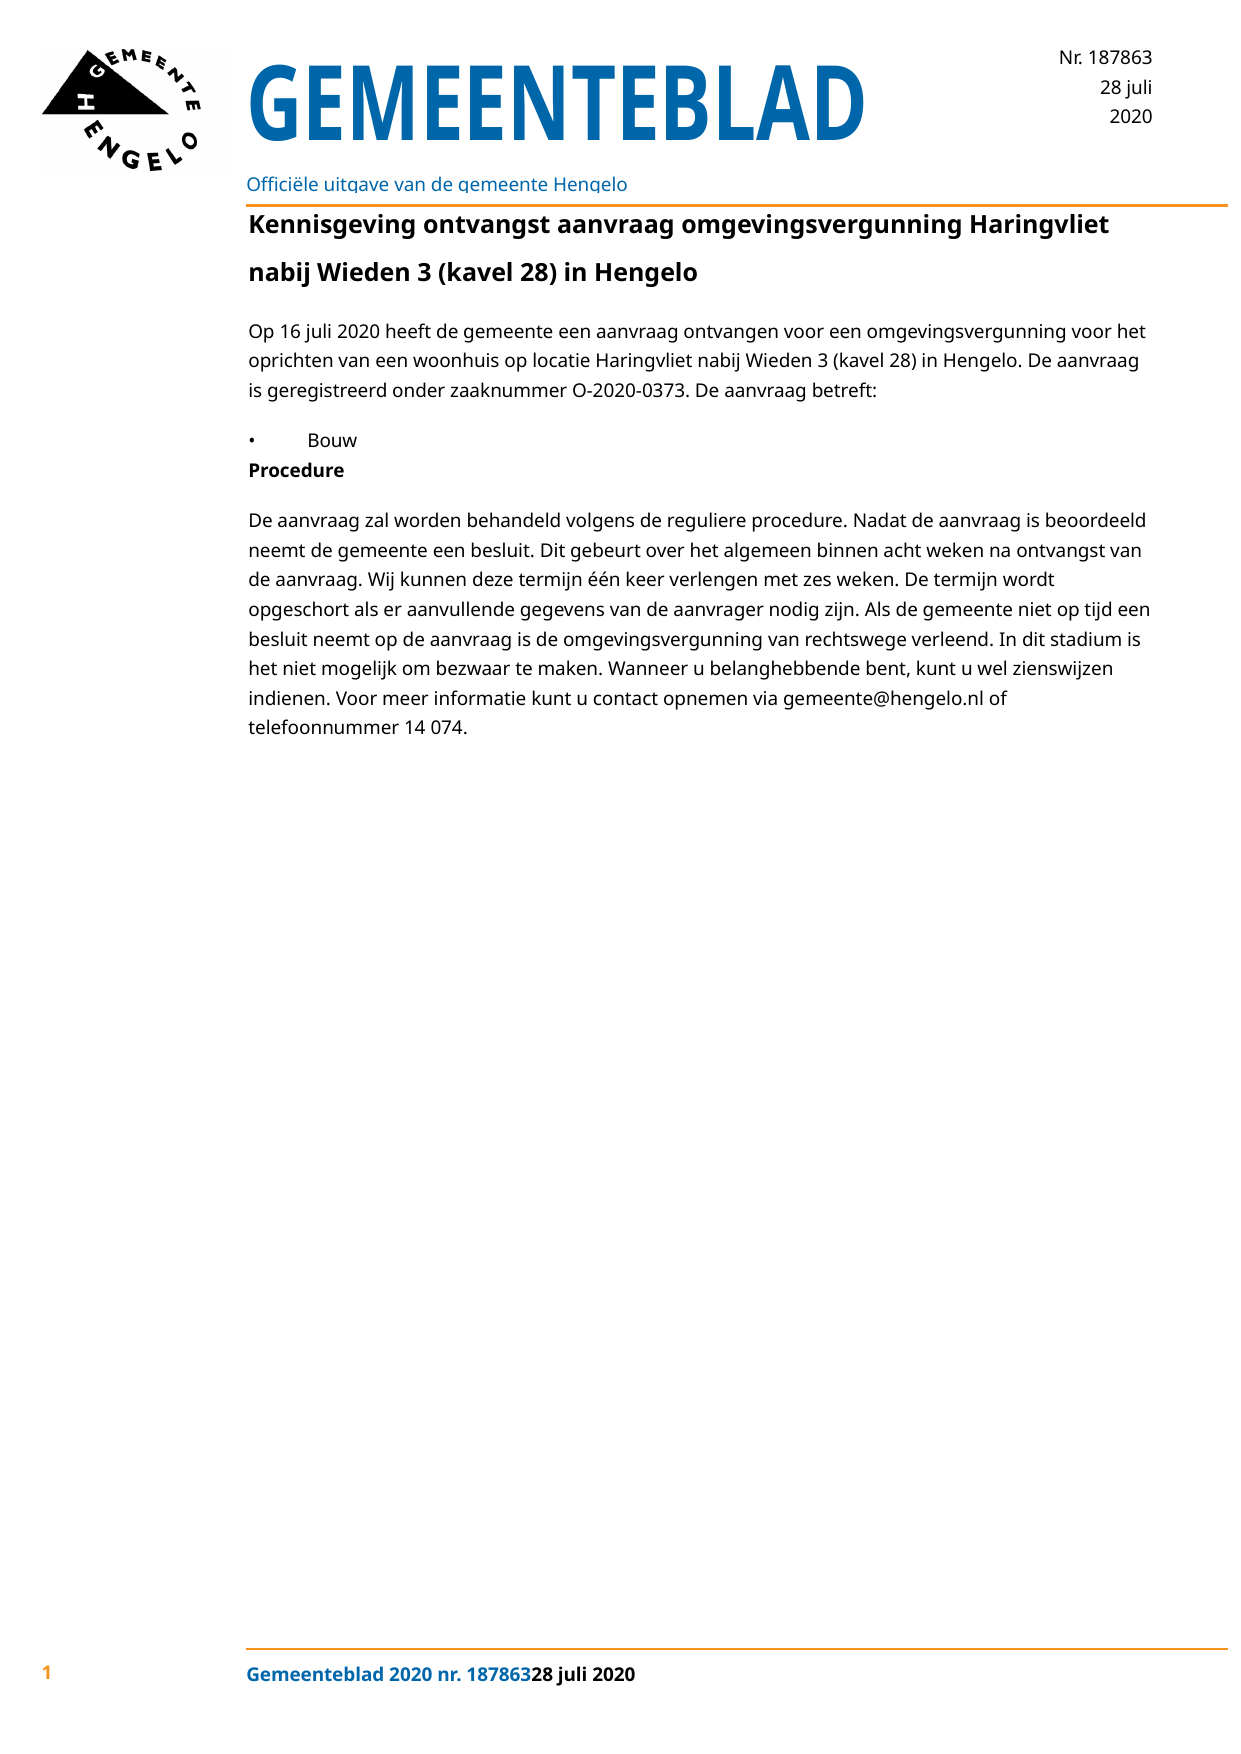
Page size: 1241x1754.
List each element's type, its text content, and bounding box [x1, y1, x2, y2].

text De aanvraag zal worden behandeld volgens de reguliere procedure. Nadat de aanvraag is beoordeeld neemt de gemeente een besluit. Dit gebeurt over het algemeen binnen acht weken na ontvangst van de aanvraag. Wij kunnen deze termijn één keer verlengen met zes weken. De termijn wordt opgeschort als er aanvullende gegevens van de aanvrager nodig zijn. Als de gemeente niet op tijd een besluit neemt op de aanvraag is de omgevingsvergunning van rechtswege verleend. In dit stadium is het niet mogelijk om bezwaar te maken. Wanneer u belanghebbende bent, kunt u wel zienswijzen indienen. Voor meer informatie kunt u contact opnemen via gemeente@hengelo.nl of telefoonnummer 14 074. [248, 507, 1152, 740]
text Op 16 juli 2020 heeft de gemeente een aanvraag ontvangen voor een omgevingsvergunning voor het oprichten van een woonhuis op locatie Haringvliet nabij Wieden 3 (kavel 28) in Hengelo. De aanvraag is geregistreerd onder zaaknummer O-2020-0373. De aanvraag betreft: [248, 318, 1152, 403]
list Bouw [248, 427, 1152, 453]
text Procedure [248, 457, 1152, 483]
text Kennisgeving ontvangst aanvraag omgevingsvergunning Haringvliet nabij Wieden 3 (kavel 28) in Hengelo [248, 207, 1152, 288]
picture [41, 47, 231, 172]
